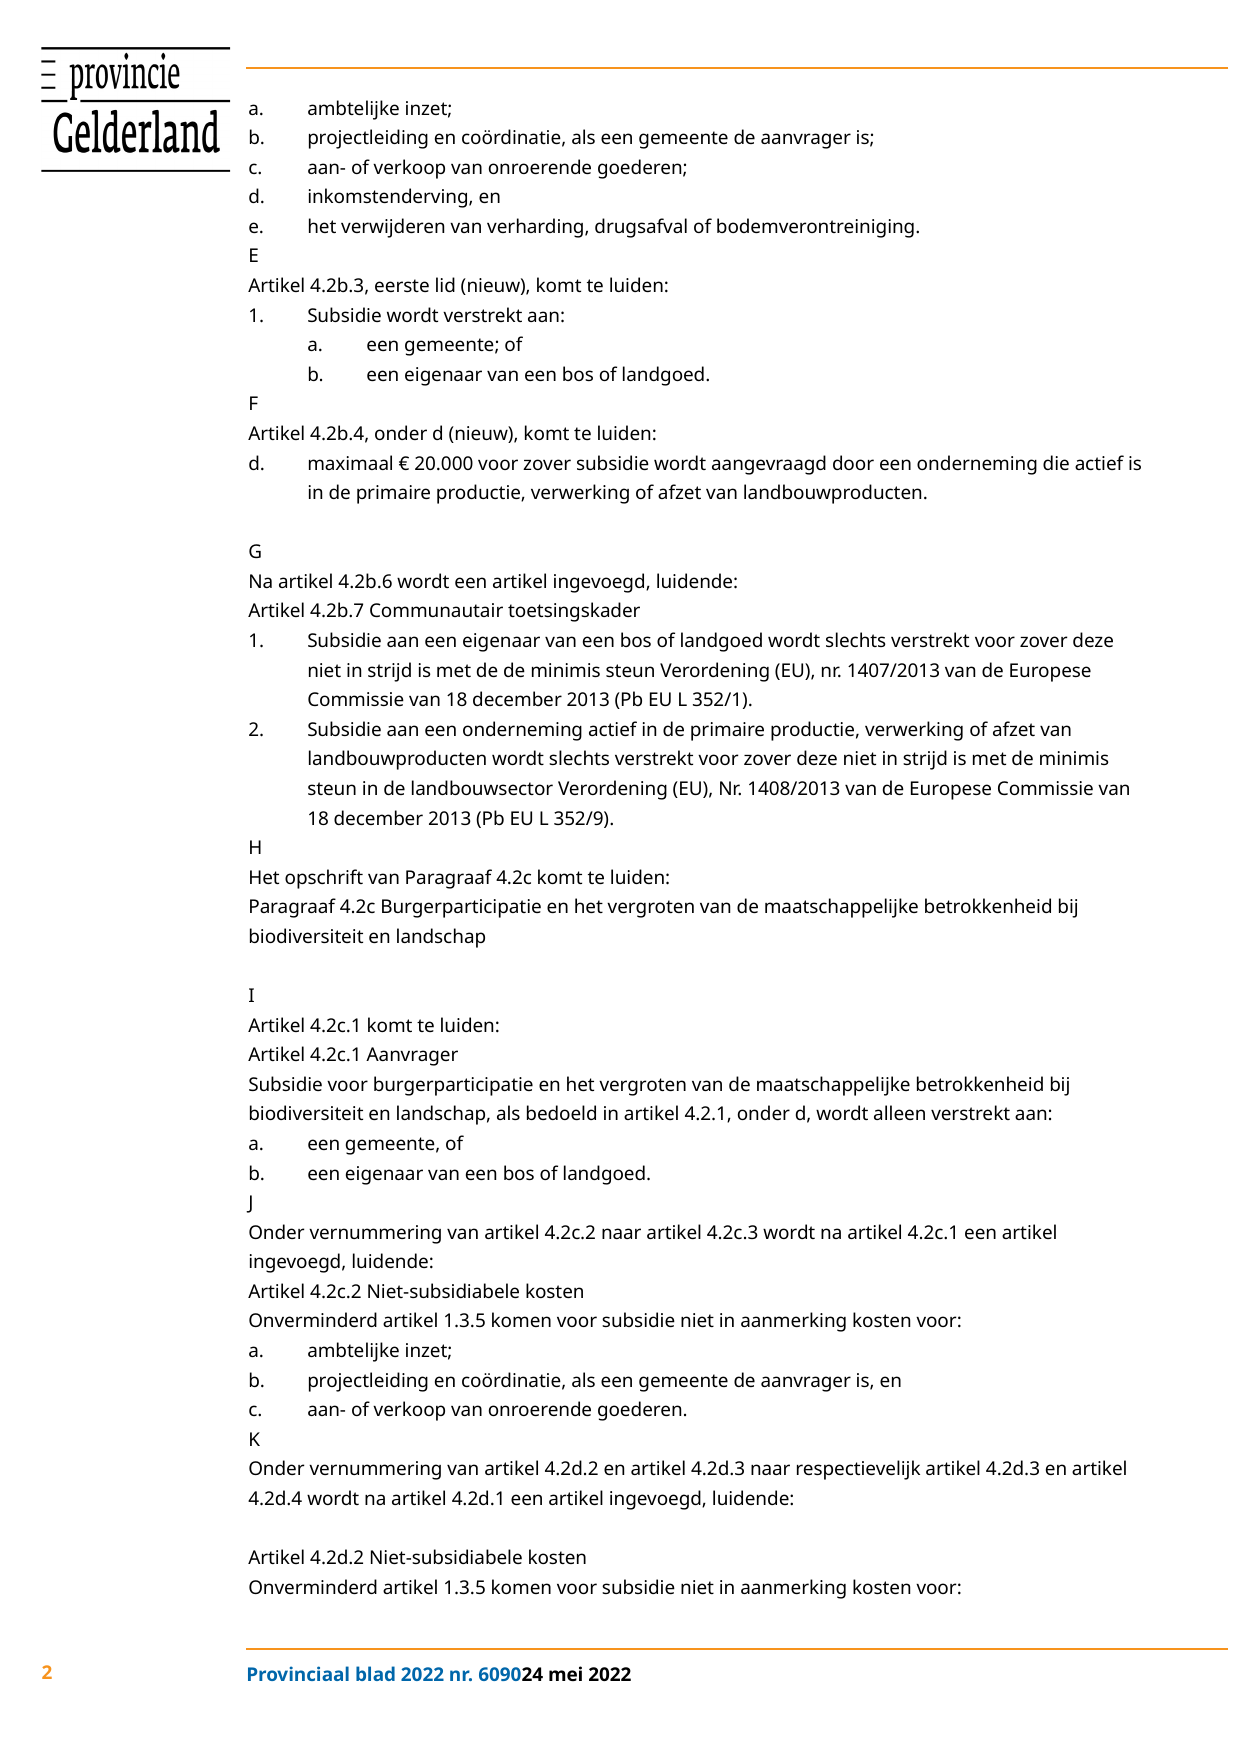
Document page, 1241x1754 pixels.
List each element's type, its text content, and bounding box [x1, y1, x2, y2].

list het verwijderen van verharding, drugsafval of bodemverontreiniging. [248, 213, 1152, 239]
list projectleiding en coördinatie, als een gemeente de aanvrager is, en [248, 1367, 1152, 1393]
text F [248, 391, 1152, 416]
list ambtelijke inzet; [248, 1337, 1152, 1363]
text Artikel 4.2d.2 Niet-subsidiabele kosten [248, 1544, 1152, 1570]
list aan- of verkoop van onroerende goederen. [248, 1396, 1152, 1422]
text K [248, 1426, 1152, 1452]
text E [248, 243, 1152, 268]
list maximaal € 20.000 voor zover subsidie wordt aangevraagd door een onderneming die actief is in de primaire productie, verwerking of afzet van landbouwproducten. [248, 450, 1152, 505]
text Onverminderd artikel 1.3.5 komen voor subsidie niet in aanmerking kosten voor: [248, 1308, 1152, 1333]
text G [248, 538, 1152, 564]
picture [41, 47, 231, 172]
text J [248, 1189, 1152, 1215]
text Artikel 4.2c.2 Niet-subsidiabele kosten [248, 1278, 1152, 1304]
text I [248, 982, 1152, 1008]
list een gemeente, of [248, 1130, 1152, 1156]
text Het opschrift van Paragraaf 4.2c komt te luiden: [248, 864, 1152, 890]
text H [248, 834, 1152, 860]
list Subsidie aan een onderneming actief in de primaire productie, verwerking of afzet van landbouwproducten wordt slechts verstrekt voor zover deze niet in strijd is met de minimis steun in de landbouwsector Verordening (EU), Nr. 1408/2013 van de Europese Commissie van 18 december 2013 (Pb EU L 352/9). [248, 716, 1152, 831]
text Na artikel 4.2b.6 wordt een artikel ingevoegd, luidende: [248, 568, 1152, 594]
text Onder vernummering van artikel 4.2c.2 naar artikel 4.2c.3 wordt na artikel 4.2c.1 een artikel ingevoegd, luidende: [248, 1219, 1152, 1274]
text Paragraaf 4.2c Burgerparticipatie en het vergroten van de maatschappelijke betrokkenheid bij biodiversiteit en landschap [248, 893, 1152, 949]
list een eigenaar van een bos of landgoed. [248, 1160, 1152, 1186]
text Onverminderd artikel 1.3.5 komen voor subsidie niet in aanmerking kosten voor: [248, 1574, 1152, 1600]
list ambtelijke inzet; [248, 95, 1152, 121]
text Artikel 4.2c.1 komt te luiden: [248, 1012, 1152, 1038]
text Subsidie voor burgerparticipatie en het vergroten van de maatschappelijke betrokkenheid bij biodiversiteit en landschap, als bedoeld in artikel 4.2.1, onder d, wordt alleen verstrekt aan: [248, 1071, 1152, 1126]
list inkomstenderving, en [248, 183, 1152, 209]
list een eigenaar van een bos of landgoed. [307, 361, 1152, 387]
list Subsidie aan een eigenaar van een bos of landgoed wordt slechts verstrekt voor zover deze niet in strijd is met de de minimis steun Verordening (EU), nr. 1407/2013 van de Europese Commissie van 18 december 2013 (Pb EU L 352/1). [248, 627, 1152, 712]
text Artikel 4.2b.7 Communautair toetsingskader [248, 598, 1152, 623]
list Subsidie wordt verstrekt aan: [248, 302, 1152, 328]
list projectleiding en coördinatie, als een gemeente de aanvrager is; [248, 124, 1152, 150]
list een gemeente; of [307, 331, 1152, 357]
text Onder vernummering van artikel 4.2d.2 en artikel 4.2d.3 naar respectievelijk artikel 4.2d.3 en artikel 4.2d.4 wordt na artikel 4.2d.1 een artikel ingevoegd, luidende: [248, 1456, 1152, 1511]
text Artikel 4.2c.1 Aanvrager [248, 1041, 1152, 1067]
text Artikel 4.2b.4, onder d (nieuw), komt te luiden: [248, 420, 1152, 446]
list aan- of verkoop van onroerende goederen; [248, 154, 1152, 180]
text Artikel 4.2b.3, eerste lid (nieuw), komt te luiden: [248, 272, 1152, 298]
